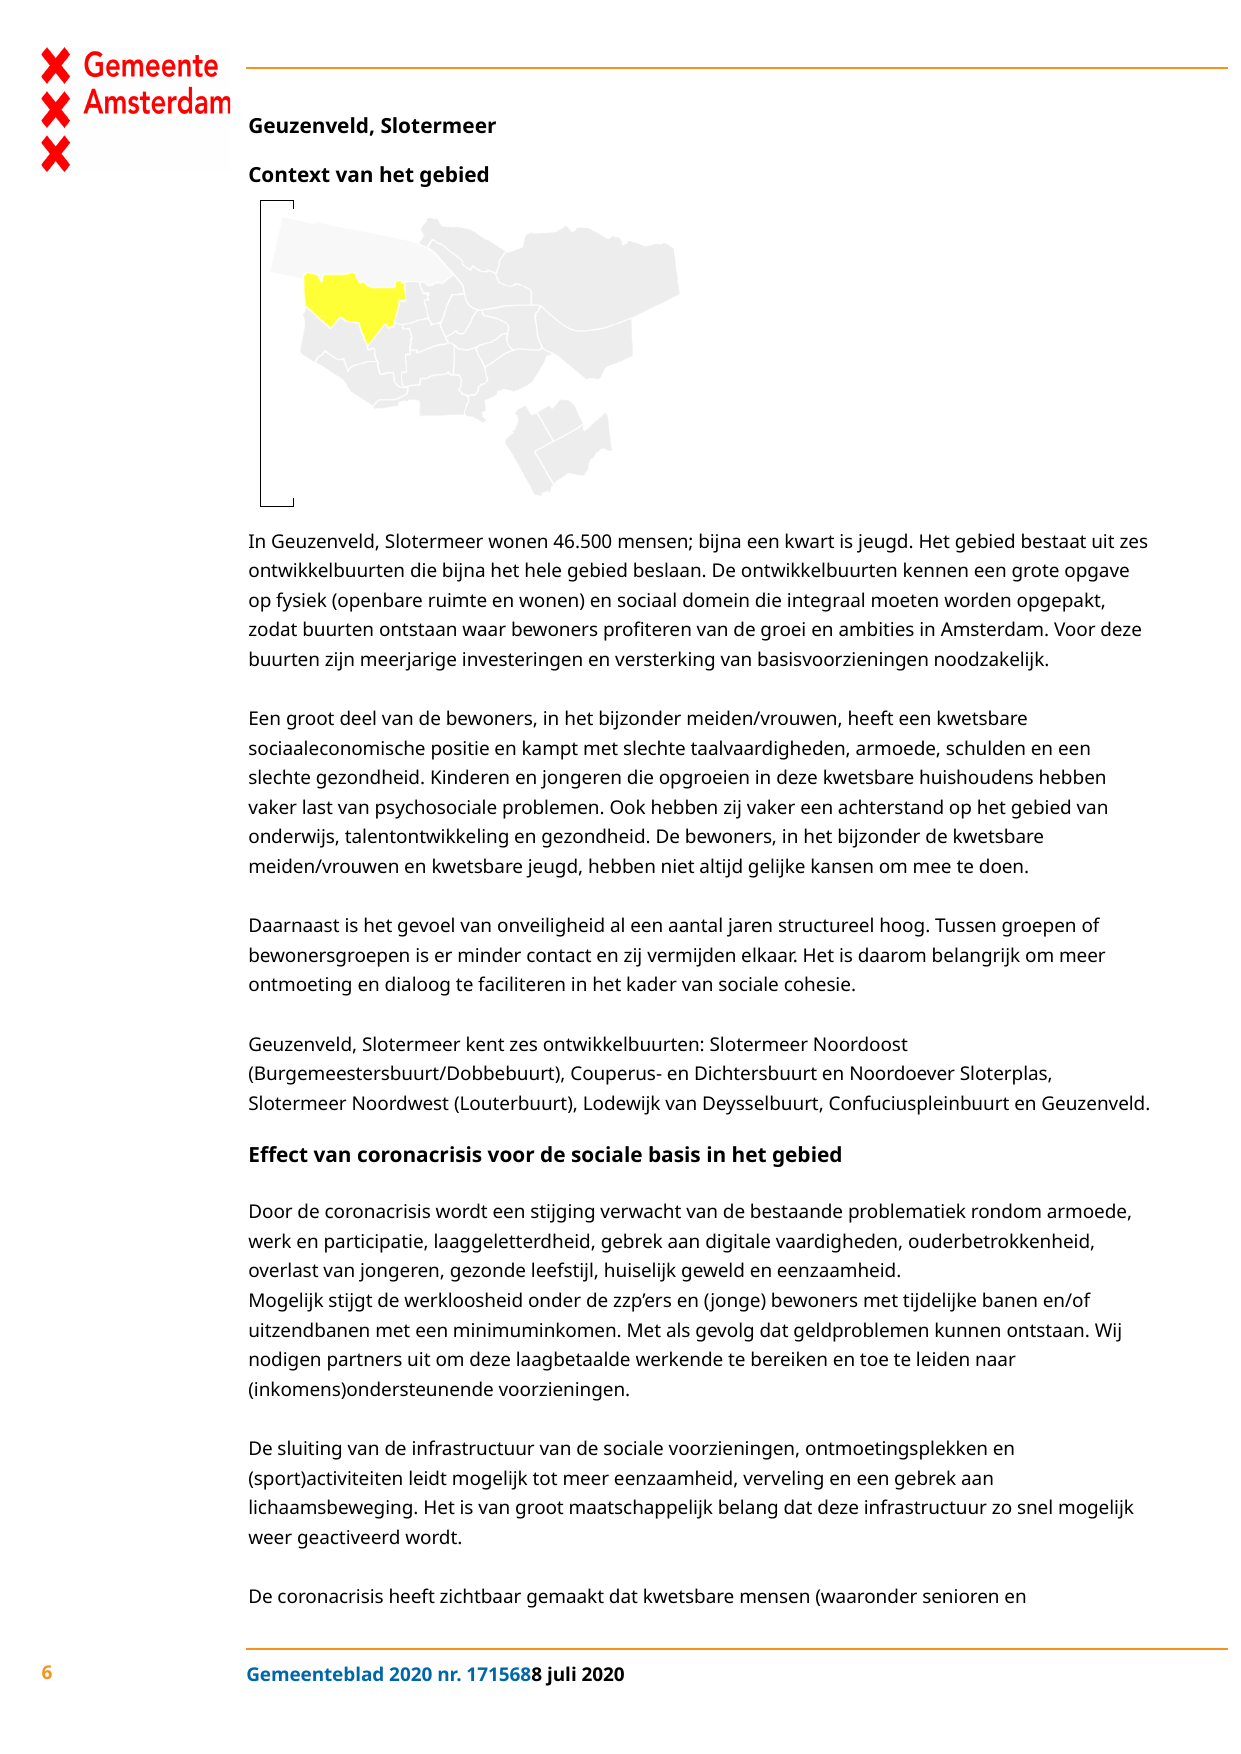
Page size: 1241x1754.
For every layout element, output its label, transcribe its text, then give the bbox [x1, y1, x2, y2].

text In Geuzenveld, Slotermeer wonen 46.500 mensen; bijna een kwart is jeugd. Het gebied bestaat uit zes ontwikkelbuurten die bijna het hele gebied beslaan. De ontwikkelbuurten kennen een grote opgave op fysiek (openbare ruimte en wonen) en sociaal domein die integraal moeten worden opgepakt, zodat buurten ontstaan waar bewoners profiteren van de groei en ambities in Amsterdam. Voor deze buurten zijn meerjarige investeringen en versterking van basisvoorzieningen noodzakelijk. [248, 528, 1152, 672]
text Door de coronacrisis wordt een stijging verwacht van de bestaande problematiek rondom armoede, werk en participatie, laaggeletterdheid, gebrek aan digitale vaardigheden, ouderbetrokkenheid, overlast van jongeren, gezonde leefstijl, huiselijk geweld en eenzaamheid. [248, 1198, 1152, 1283]
text Geuzenveld, Slotermeer kent zes ontwikkelbuurten: Slotermeer Noordoost (Burgemeestersbuurt/Dobbebuurt), Couperus- en Dichtersbuurt en Noordoever Sloterplas, Slotermeer Noordwest (Louterbuurt), Lodewijk van Deysselbuurt, Confuciuspleinbuurt en Geuzenveld. [248, 1031, 1152, 1116]
picture [268, 209, 683, 498]
text De coronacrisis heeft zichtbaar gemaakt dat kwetsbare mensen (waaronder senioren en [248, 1583, 1152, 1609]
text Context van het gebied [248, 160, 1152, 188]
text Mogelijk stijgt de werkloosheid onder de zzp’ers en (jonge) bewoners met tijdelijke banen en/of uitzendbanen met een minimuminkomen. Met als gevolg dat geldproblemen kunnen ontstaan. Wij nodigen partners uit om deze laagbetaalde werkende te bereiken en toe te leiden naar (inkomens)ondersteunende voorzieningen. [248, 1287, 1152, 1402]
text Daarnaast is het gevoel van onveiligheid al een aantal jaren structureel hoog. Tussen groepen of bewonersgroepen is er minder contact en zij vermijden elkaar. Het is daarom belangrijk om meer ontmoeting en dialoog te faciliteren in het kader van sociale cohesie. [248, 912, 1152, 997]
picture [41, 47, 231, 172]
text De sluiting van de infrastructuur van de sociale voorzieningen, ontmoetingsplekken en (sport)activiteiten leidt mogelijk tot meer eenzaamheid, verveling en een gebrek aan lichaamsbeweging. Het is van groot maatschappelijk belang dat deze infrastructuur zo snel mogelijk weer geactiveerd wordt. [248, 1435, 1152, 1549]
text Geuzenveld, Slotermeer [248, 111, 1152, 139]
text Effect van coronacrisis voor de sociale basis in het gebied [248, 1140, 1152, 1169]
text Een groot deel van de bewoners, in het bijzonder meiden/vrouwen, heeft een kwetsbare sociaaleconomische positie en kampt met slechte taalvaardigheden, armoede, schulden en een slechte gezondheid. Kinderen en jongeren die opgroeien in deze kwetsbare huishoudens hebben vaker last van psychosociale problemen. Ook hebben zij vaker een achterstand op het gebied van onderwijs, talentontwikkeling en gezondheid. De bewoners, in het bijzonder de kwetsbare meiden/vrouwen en kwetsbare jeugd, hebben niet altijd gelijke kansen om mee te doen. [248, 705, 1152, 879]
